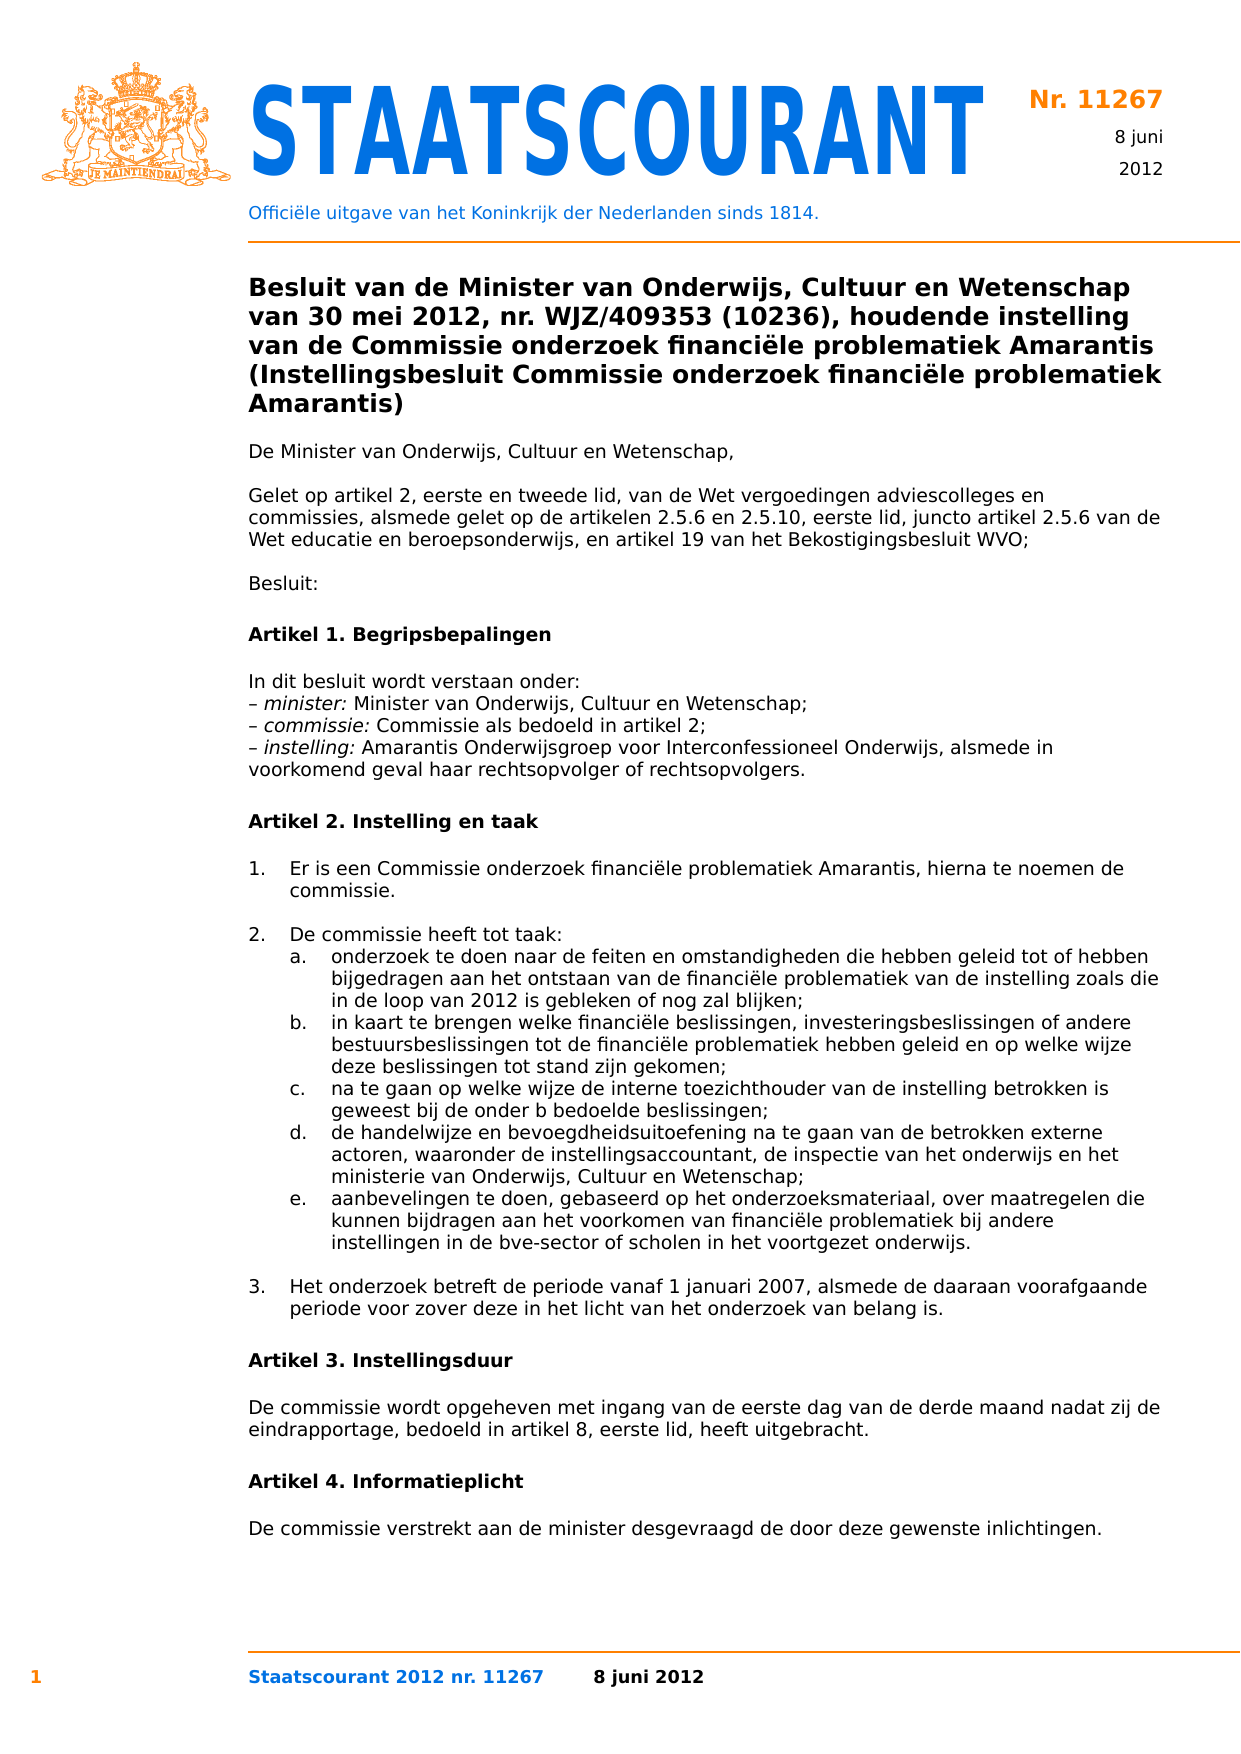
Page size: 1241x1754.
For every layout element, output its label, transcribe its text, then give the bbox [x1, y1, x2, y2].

text – instelling: Amarantis Onderwijsgroep voor Interconfessioneel Onderwijs, alsmede in voorkomend geval haar rechtsopvolger of rechtsopvolgers. [248, 737, 1163, 781]
text In dit besluit wordt verstaan onder: [248, 671, 1163, 693]
text Besluit: [248, 572, 1163, 594]
table_cell 2012 [998, 153, 1240, 203]
table_header Nr. 11267 [998, 62, 1240, 121]
text c. na te gaan op welke wijze de interne toezichthouder van de instelling betrokken is geweest bij de onder b bedoelde beslissingen; [289, 1078, 1163, 1122]
text Gelet op artikel 2, eerste en tweede lid, van de Wet vergoedingen adviescolleges en commissies, alsmede gelet op de artikelen 2.5.6 en 2.5.10, eerste lid, juncto artikel 2.5.6 van de Wet educatie en beroepsonderwijs, en artikel 19 van het Bekostigingsbesluit WVO; [248, 484, 1163, 551]
text De commissie verstrekt aan de minister desgevraagd de door deze gewenste inlichtingen. [248, 1517, 1163, 1539]
text a. onderzoek te doen naar de feiten en omstandigheden die hebben geleid tot of hebben bijgedragen aan het ontstaan van de financiële problematiek van de instelling zoals die in de loop van 2012 is gebleken of nog zal blijken; [289, 946, 1163, 1012]
text – minister: Minister van Onderwijs, Cultuur en Wetenschap; [248, 693, 1163, 715]
text d. de handelwijze en bevoegdheidsuitoefening na te gaan van de betrokken externe actoren, waaronder de instellingsaccountant, de inspectie van het onderwijs en het ministerie van Onderwijs, Cultuur en Wetenschap; [289, 1122, 1163, 1188]
subtitle Artikel 1. Begripsbepalingen [248, 624, 1163, 646]
picture [41, 62, 231, 186]
table_header [25, 62, 248, 241]
text 1. Er is een Commissie onderzoek financiële problematiek Amarantis, hierna te noemen de commissie. [248, 858, 1163, 902]
text De commissie wordt opgeheven met ingang van de eerste dag van de derde maand nadat zij de eindrapportage, bedoeld in artikel 8, eerste lid, heeft uitgebracht. [248, 1397, 1163, 1441]
table_cell 8 juni [998, 121, 1240, 153]
text 3. Het onderzoek betreft de periode vanaf 1 januari 2007, alsmede de daaraan voorafgaande periode voor zover deze in het licht van het onderzoek van belang is. [248, 1276, 1163, 1319]
text De Minister van Onderwijs, Cultuur en Wetenschap, [248, 441, 1163, 463]
subtitle Artikel 2. Instelling en taak [248, 811, 1163, 833]
subtitle Artikel 4. Informatieplicht [248, 1471, 1163, 1492]
subtitle Besluit van de Minister van Onderwijs, Cultuur en Wetenschap van 30 mei 2012, nr. WJZ/409353 (10236), houdende instelling van de Commissie onderzoek financiële problematiek Amarantis (Instellingsbesluit Commissie onderzoek financiële problematiek Amarantis) [248, 273, 1163, 419]
text – commissie: Commissie als bedoeld in artikel 2; [248, 715, 1163, 737]
text b. in kaart te brengen welke financiële beslissingen, investeringsbeslissingen of andere bestuursbeslissingen tot de financiële problematiek hebben geleid en op welke wijze deze beslissingen tot stand zijn gekomen; [289, 1012, 1163, 1078]
table_header STAATSCOURANT [248, 62, 998, 203]
text e. aanbevelingen te doen, gebaseerd op het onderzoeksmateriaal, over maatregelen die kunnen bijdragen aan het voorkomen van financiële problematiek bij andere instellingen in de bve-sector of scholen in het voortgezet onderwijs. [289, 1188, 1163, 1254]
subtitle Artikel 3. Instellingsduur [248, 1349, 1163, 1372]
text 2. De commissie heeft tot taak: [248, 924, 1163, 946]
table_cell Officiële uitgave van het Koninkrijk der Nederlanden sinds 1814. [248, 203, 1240, 241]
